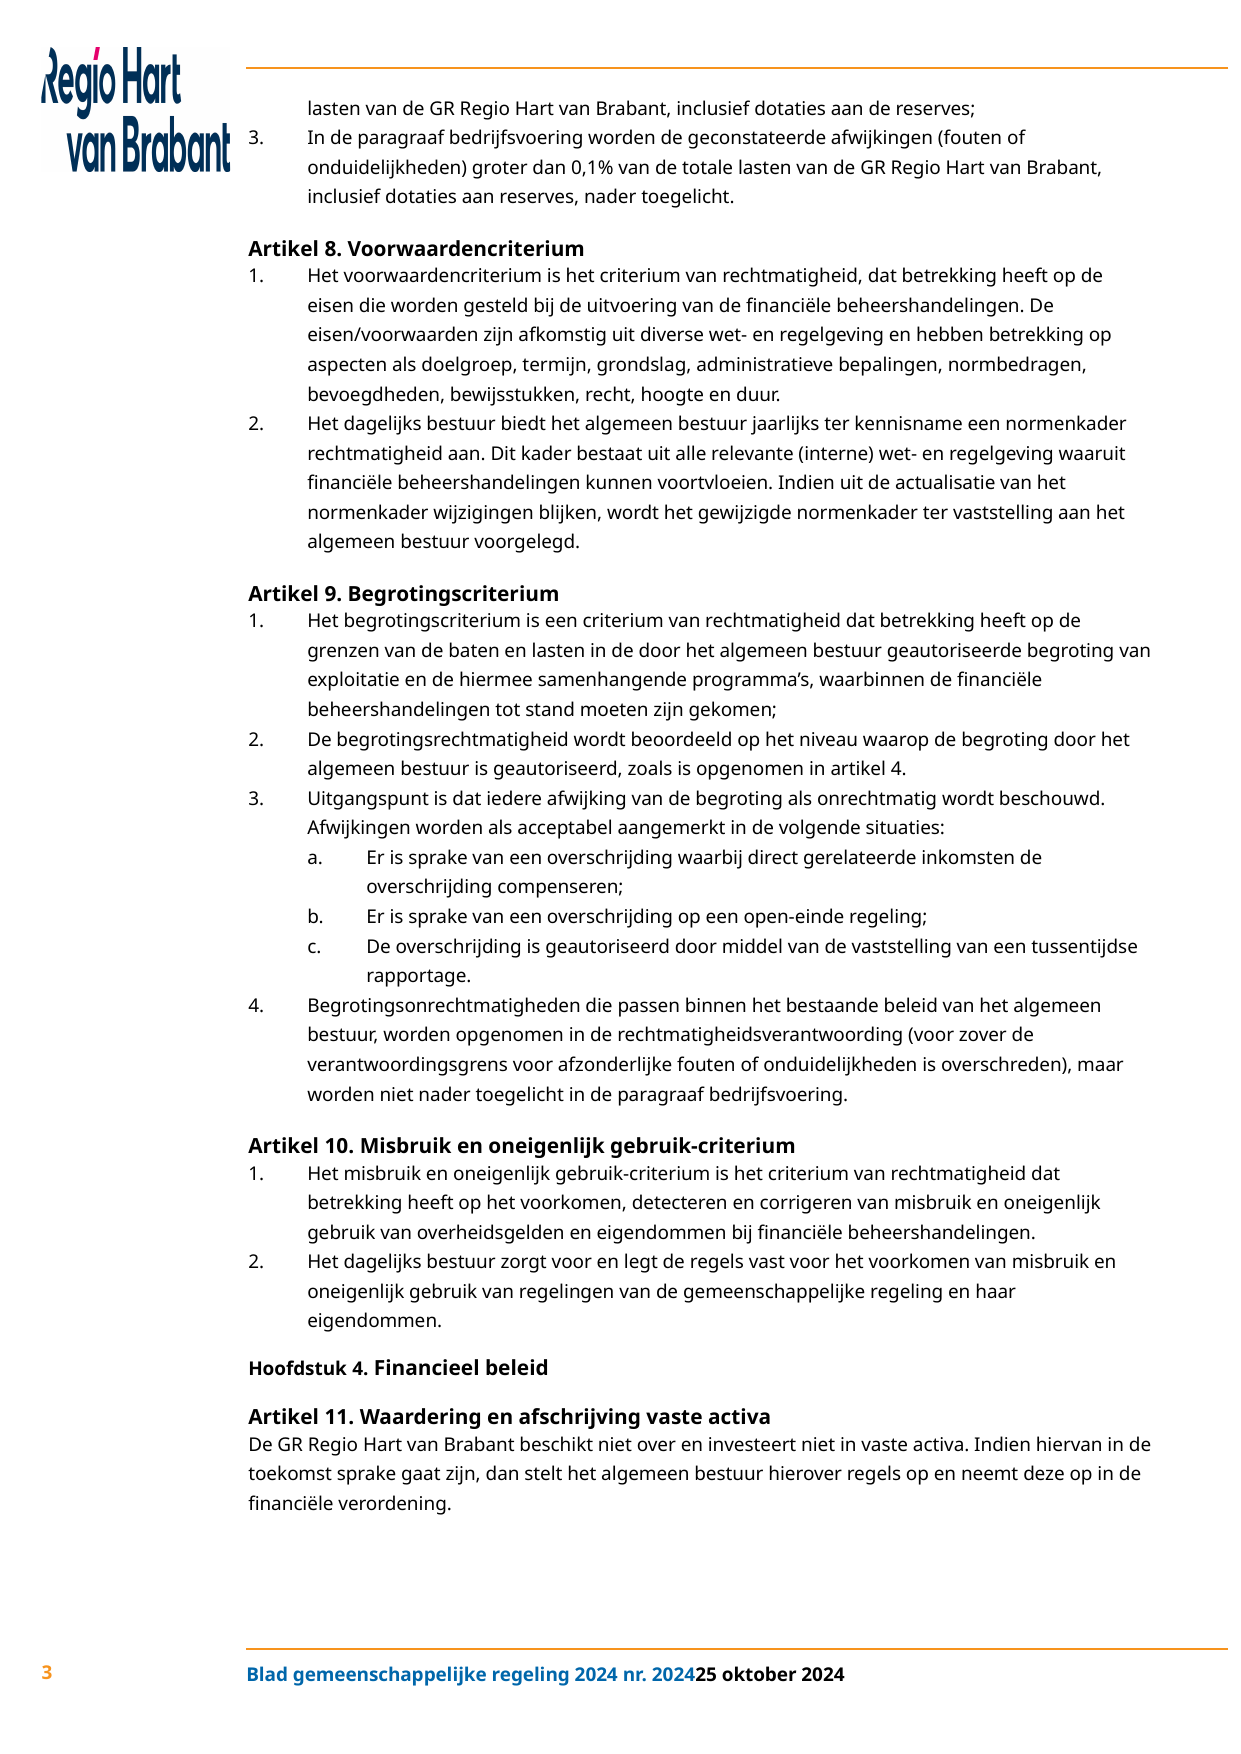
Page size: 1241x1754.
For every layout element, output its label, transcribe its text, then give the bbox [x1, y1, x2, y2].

list Het voorwaardencriterium is het criterium van rechtmatigheid, dat betrekking heeft op de eisen die worden gesteld bij de uitvoering van de financiële beheershandelingen. De eisen/voorwaarden zijn afkomstig uit diverse wet- en regelgeving en hebben betrekking op aspecten als doelgroep, termijn, grondslag, administratieve bepalingen, normbedragen, bevoegdheden, bewijsstukken, recht, hoogte en duur. [248, 262, 1152, 406]
list Er is sprake van een overschrijding op een open-einde regeling; [307, 903, 1152, 929]
list Het dagelijks bestuur zorgt voor en legt de regels vast voor het voorkomen van misbruik en oneigenlijk gebruik van regelingen van de gemeenschappelijke regeling en haar eigendommen. [248, 1248, 1152, 1333]
list Het misbruik en oneigenlijk gebruik-criterium is het criterium van rechtmatigheid dat betrekking heeft op het voorkomen, detecteren en corrigeren van misbruik en oneigenlijk gebruik van overheidsgelden en eigendommen bij financiële beheershandelingen. [248, 1160, 1152, 1244]
text De GR Regio Hart van Brabant beschikt niet over en investeert niet in vaste activa. Indien hiervan in de toekomst sprake gaat zijn, dan stelt het algemeen bestuur hierover regels op en neemt deze op in de financiële verordening. [248, 1431, 1152, 1516]
list In de paragraaf bedrijfsvoering worden de geconstateerde afwijkingen (fouten of onduidelijkheden) groter dan 0,1% van de totale lasten van de GR Regio Hart van Brabant, inclusief dotaties aan reserves, nader toegelicht. [248, 124, 1152, 209]
text Artikel 8. Voorwaardencriterium [248, 234, 1152, 262]
list Het dagelijks bestuur biedt het algemeen bestuur jaarlijks ter kennisname een normenkader rechtmatigheid aan. Dit kader bestaat uit alle relevante (interne) wet- en regelgeving waaruit financiële beheershandelingen kunnen voortvloeien. Indien uit de actualisatie van het normenkader wijzigingen blijken, wordt het gewijzigde normenkader ter vaststelling aan het algemeen bestuur voorgelegd. [248, 410, 1152, 554]
list De overschrijding is geautoriseerd door middel van de vaststelling van een tussentijdse rapportage. [307, 933, 1152, 988]
picture [41, 47, 231, 172]
text Hoofdstuk 4. Financieel beleid [248, 1353, 1152, 1382]
list Uitgangspunt is dat iedere afwijking van de begroting als onrechtmatig wordt beschouwd. Afwijkingen worden als acceptabel aangemerkt in de volgende situaties: [248, 785, 1152, 840]
text Artikel 10. Misbruik en oneigenlijk gebruik-criterium [248, 1131, 1152, 1160]
text Artikel 11. Waardering en afschrijving vaste activa [248, 1402, 1152, 1431]
text Artikel 9. Begrotingscriterium [248, 579, 1152, 607]
list Begrotingsonrechtmatigheden die passen binnen het bestaande beleid van het algemeen bestuur, worden opgenomen in de rechtmatigheidsverantwoording (voor zover de verantwoordingsgrens voor afzonderlijke fouten of onduidelijkheden is overschreden), maar worden niet nader toegelicht in de paragraaf bedrijfsvoering. [248, 992, 1152, 1107]
list Er is sprake van een overschrijding waarbij direct gerelateerde inkomsten de overschrijding compenseren; [307, 844, 1152, 899]
list De begrotingsrechtmatigheid wordt beoordeeld op het niveau waarop de begroting door het algemeen bestuur is geautoriseerd, zoals is opgenomen in artikel 4. [248, 726, 1152, 781]
list Het begrotingscriterium is een criterium van rechtmatigheid dat betrekking heeft op de grenzen van de baten en lasten in de door het algemeen bestuur geautoriseerde begroting van exploitatie en de hiermee samenhangende programma’s, waarbinnen de financiële beheershandelingen tot stand moeten zijn gekomen; [248, 607, 1152, 722]
list lasten van de GR Regio Hart van Brabant, inclusief dotaties aan de reserves; [248, 95, 1152, 121]
